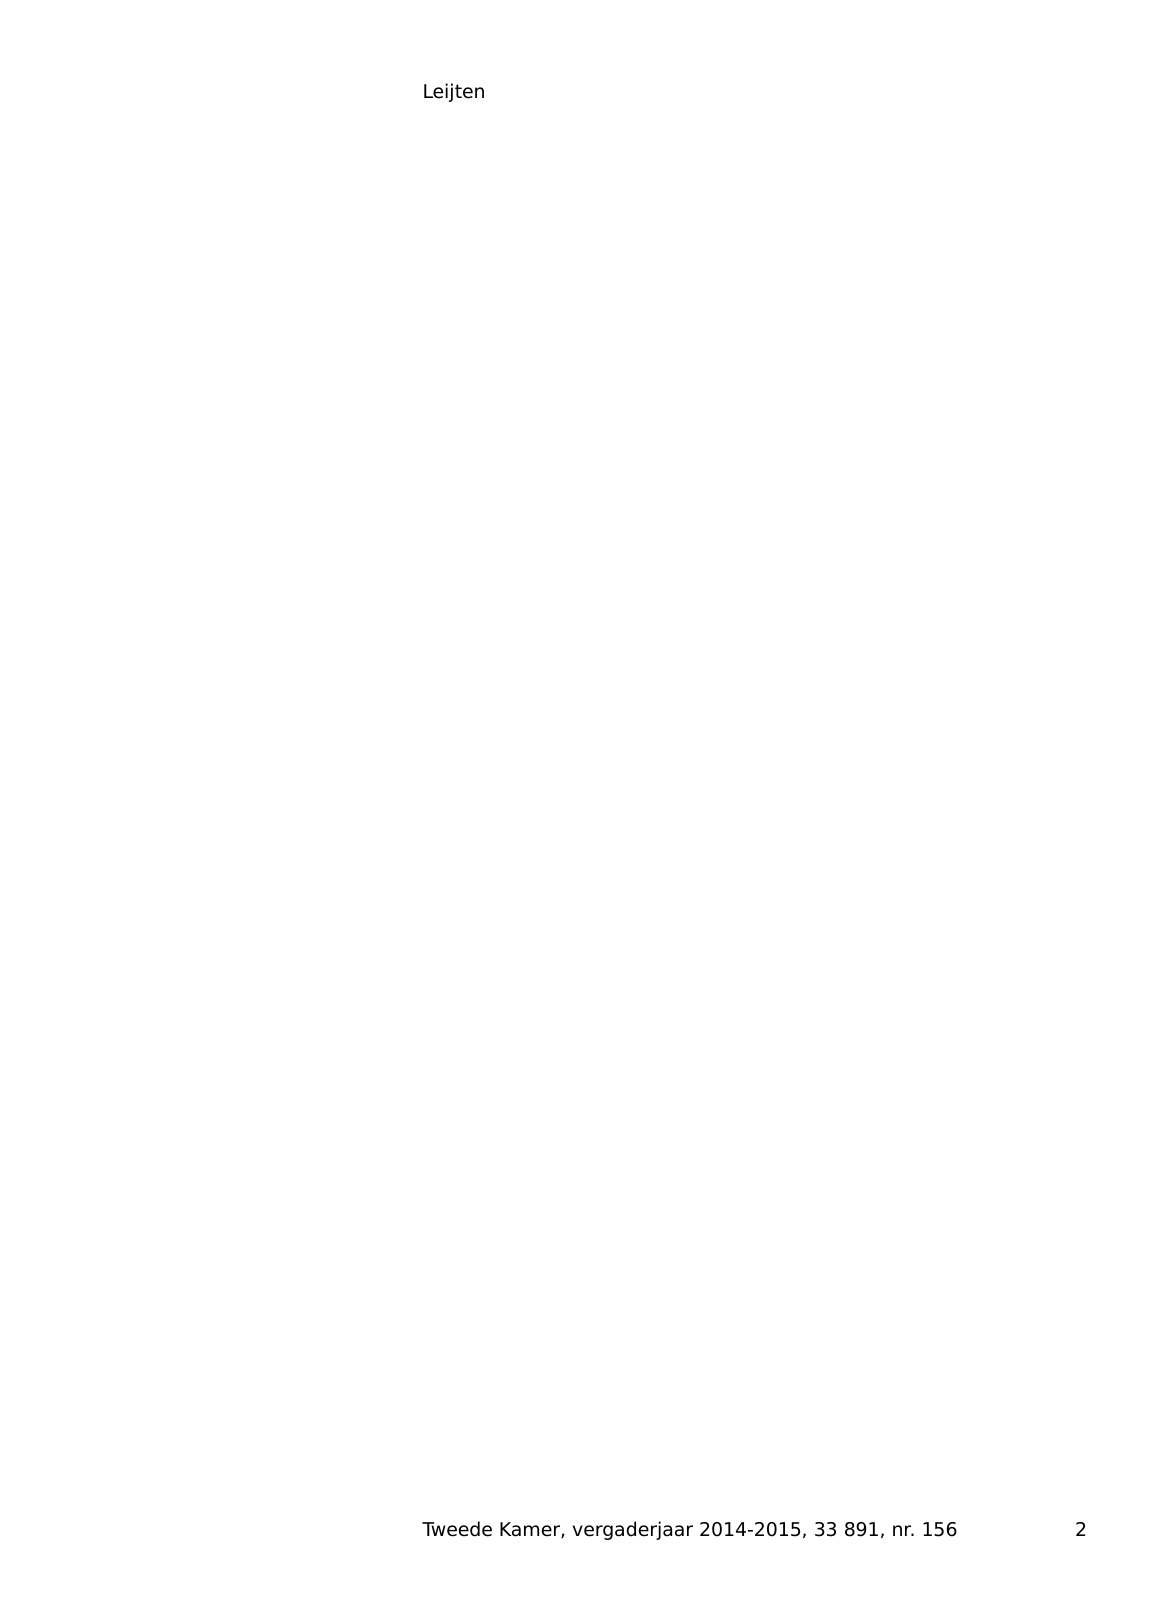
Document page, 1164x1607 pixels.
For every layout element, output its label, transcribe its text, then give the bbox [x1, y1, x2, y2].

text Leijten [422, 59, 1087, 103]
